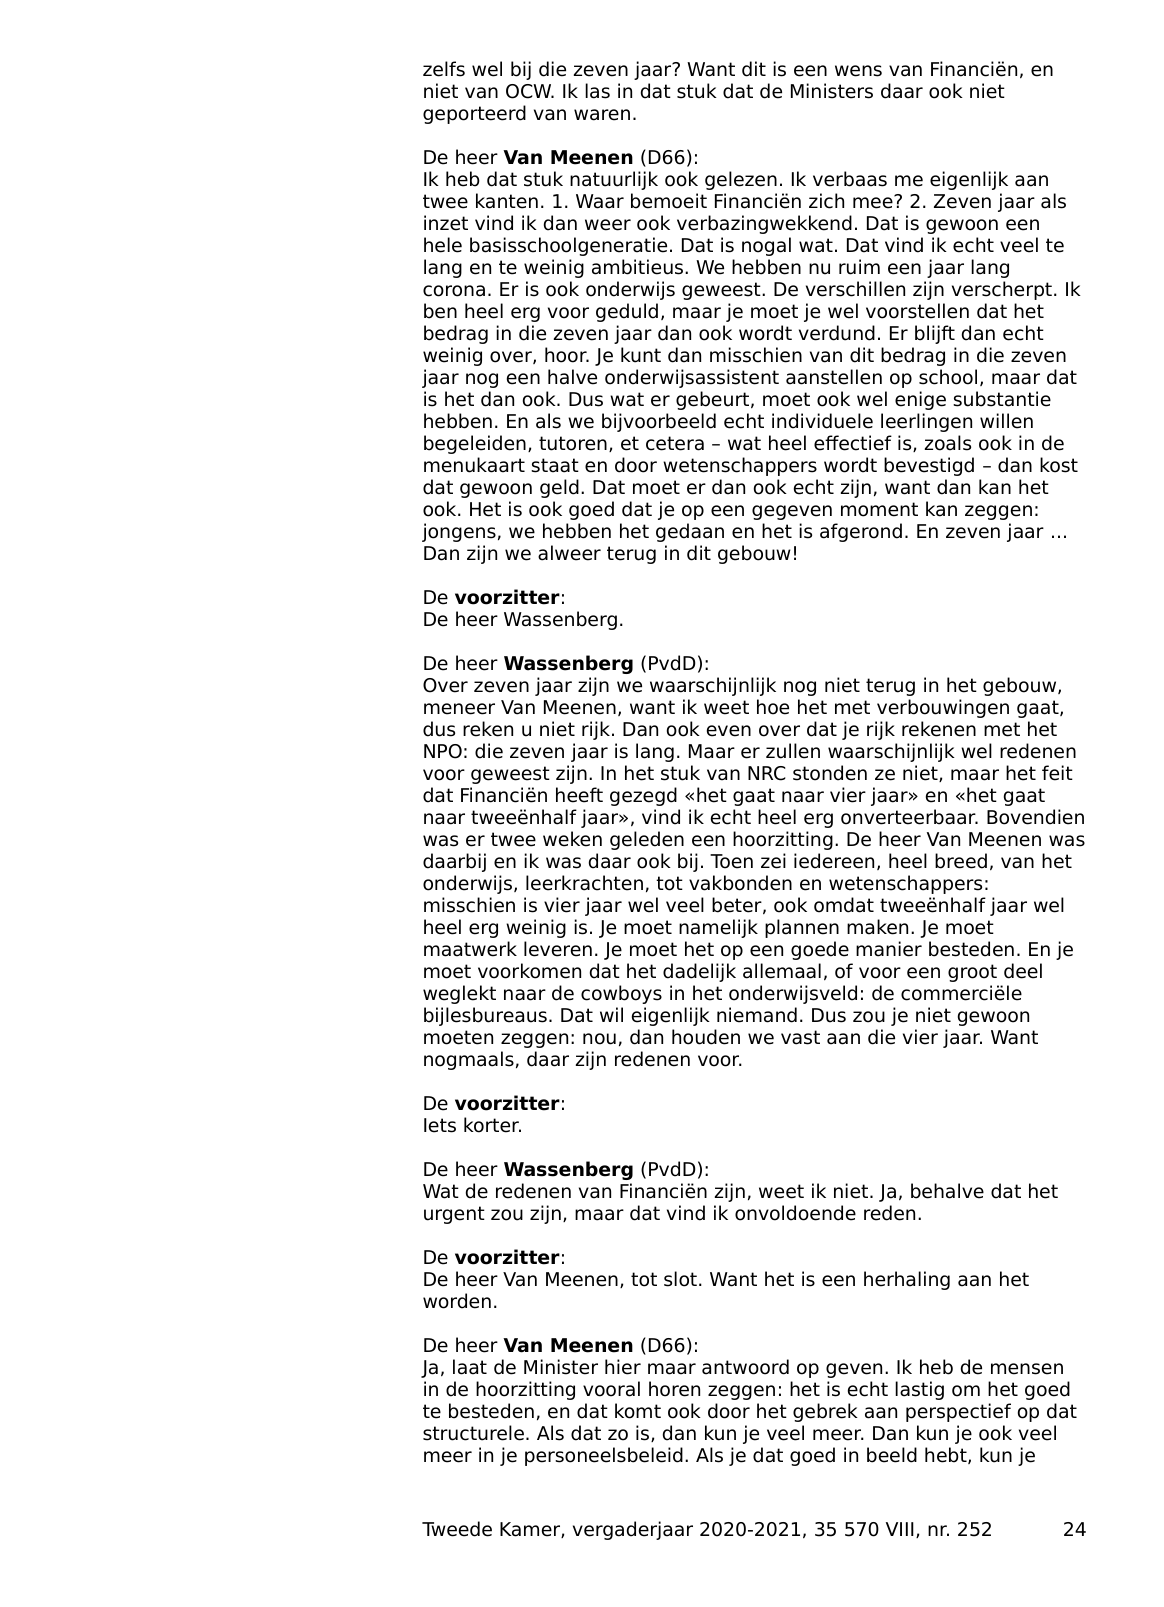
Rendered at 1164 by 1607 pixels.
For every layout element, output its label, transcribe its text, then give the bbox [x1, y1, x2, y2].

text Ik heb dat stuk natuurlijk ook gelezen. Ik verbaas me eigenlijk aan twee kanten. 1. Waar bemoeit Financiën zich mee? 2. Zeven jaar als inzet vind ik dan weer ook verbazingwekkend. Dat is gewoon een hele basisschoolgeneratie. Dat is nogal wat. Dat vind ik echt veel te lang en te weinig ambitieus. We hebben nu ruim een jaar lang corona. Er is ook onderwijs geweest. De verschillen zijn verscherpt. Ik ben heel erg voor geduld, maar je moet je wel voorstellen dat het bedrag in die zeven jaar dan ook wordt verdund. Er blijft dan echt weinig over, hoor. Je kunt dan misschien van dit bedrag in die zeven jaar nog een halve onderwijsassistent aanstellen op school, maar dat is het dan ook. Dus wat er gebeurt, moet ook wel enige substantie hebben. En als we bijvoorbeeld echt individuele leerlingen willen begeleiden, tutoren, et cetera – wat heel effectief is, zoals ook in de menukaart staat en door wetenschappers wordt bevestigd – dan kost dat gewoon geld. Dat moet er dan ook echt zijn, want dan kan het ook. Het is ook goed dat je op een gegeven moment kan zeggen: jongens, we hebben het gedaan en het is afgerond. En zeven jaar ... Dan zijn we alweer terug in dit gebouw! [422, 169, 1087, 565]
text De heer Van Meenen (D66): [422, 1335, 1087, 1357]
text De heer Wassenberg (PvdD): [422, 1159, 1087, 1181]
text De heer Van Meenen (D66): [422, 147, 1087, 169]
text Over zeven jaar zijn we waarschijnlijk nog niet terug in het gebouw, meneer Van Meenen, want ik weet hoe het met verbouwingen gaat, dus reken u niet rijk. Dan ook even over dat je rijk rekenen met het NPO: die zeven jaar is lang. Maar er zullen waarschijnlijk wel redenen voor geweest zijn. In het stuk van NRC stonden ze niet, maar het feit dat Financiën heeft gezegd «het gaat naar vier jaar» en «het gaat naar tweeënhalf jaar», vind ik echt heel erg onverteerbaar. Bovendien was er twee weken geleden een hoorzitting. De heer Van Meenen was daarbij en ik was daar ook bij. Toen zei iedereen, heel breed, van het onderwijs, leerkrachten, tot vakbonden en wetenschappers: misschien is vier jaar wel veel beter, ook omdat tweeënhalf jaar wel heel erg weinig is. Je moet namelijk plannen maken. Je moet maatwerk leveren. Je moet het op een goede manier besteden. En je moet voorkomen dat het dadelijk allemaal, of voor een groot deel weglekt naar de cowboys in het onderwijsveld: de commerciële bijlesbureaus. Dat wil eigenlijk niemand. Dus zou je niet gewoon moeten zeggen: nou, dan houden we vast aan die vier jaar. Want nogmaals, daar zijn redenen voor. [422, 675, 1087, 1071]
text De heer Wassenberg. [422, 609, 1087, 631]
text Iets korter. [422, 1115, 1087, 1137]
text De heer Van Meenen, tot slot. Want het is een herhaling aan het worden. [422, 1269, 1087, 1313]
text De voorzitter: [422, 1247, 1087, 1269]
text zelfs wel bij die zeven jaar? Want dit is een wens van Financiën, en niet van OCW. Ik las in dat stuk dat de Ministers daar ook niet geporteerd van waren. [422, 59, 1087, 125]
text Ja, laat de Minister hier maar antwoord op geven. Ik heb de mensen in de hoorzitting vooral horen zeggen: het is echt lastig om het goed te besteden, en dat komt ook door het gebrek aan perspectief op dat structurele. Als dat zo is, dan kun je veel meer. Dan kun je ook veel meer in je personeelsbeleid. Als je dat goed in beeld hebt, kun je [422, 1357, 1087, 1467]
text De voorzitter: [422, 1093, 1087, 1115]
text De voorzitter: [422, 587, 1087, 609]
text De heer Wassenberg (PvdD): [422, 653, 1087, 675]
text Wat de redenen van Financiën zijn, weet ik niet. Ja, behalve dat het urgent zou zijn, maar dat vind ik onvoldoende reden. [422, 1181, 1087, 1225]
